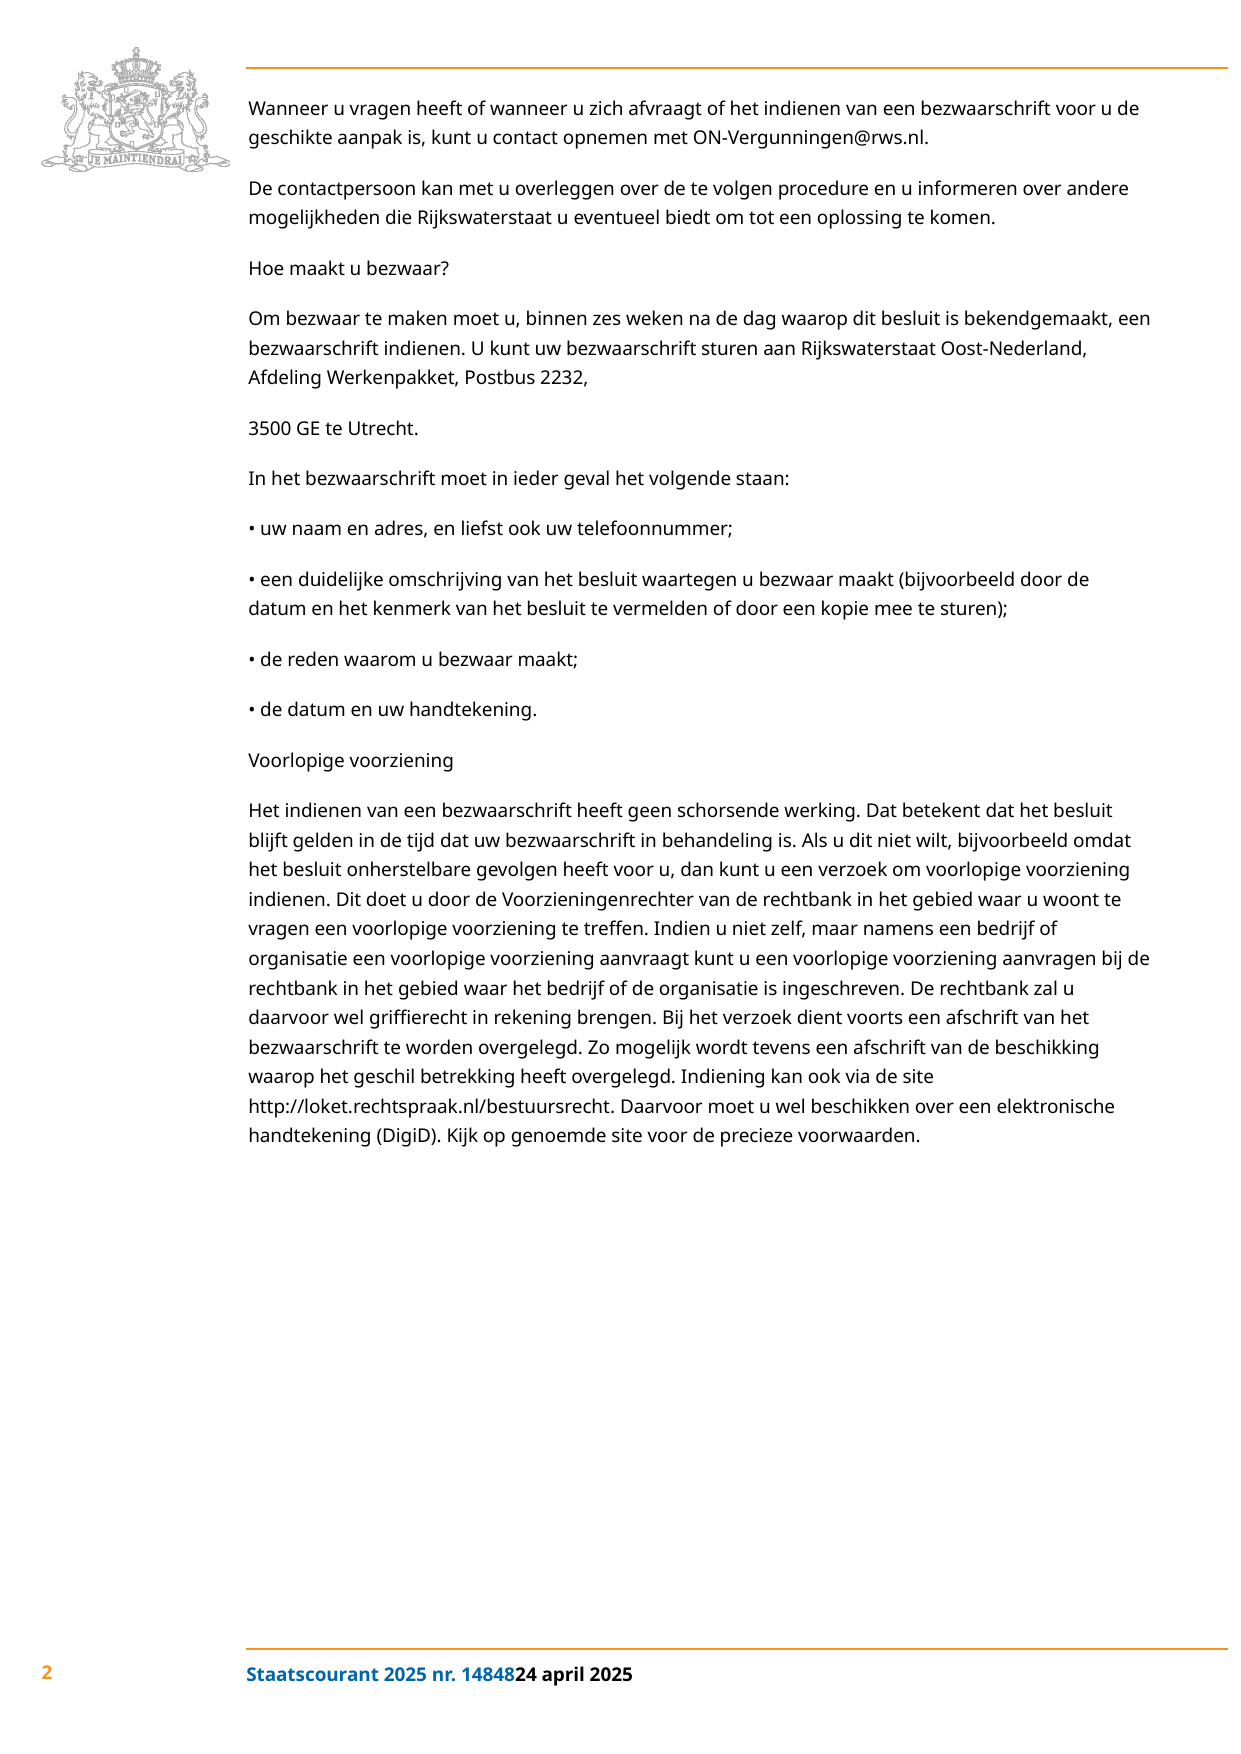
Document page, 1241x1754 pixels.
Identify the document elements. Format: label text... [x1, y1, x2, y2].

text 3500 GE te Utrecht. [248, 415, 1152, 441]
text Het indienen van een bezwaarschrift heeft geen schorsende werking. Dat betekent dat het besluit blijft gelden in de tijd dat uw bezwaarschrift in behandeling is. Als u dit niet wilt, bijvoorbeeld omdat het besluit onherstelbare gevolgen heeft voor u, dan kunt u een verzoek om voorlopige voorziening indienen. Dit doet u door de Voorzieningenrechter van de rechtbank in het gebied waar u woont te vragen een voorlopige voorziening te treffen. Indien u niet zelf, maar namens een bedrijf of organisatie een voorlopige voorziening aanvraagt kunt u een voorlopige voorziening aanvragen bij de rechtbank in het gebied waar het bedrijf of de organisatie is ingeschreven. De rechtbank zal u daarvoor wel griffierecht in rekening brengen. Bij het verzoek dient voorts een afschrift van het bezwaarschrift te worden overgelegd. Zo mogelijk wordt tevens een afschrift van de beschikking waarop het geschil betrekking heeft overgelegd. Indiening kan ook via de site http://loket.rechtspraak.nl/bestuursrecht. Daarvoor moet u wel beschikken over een elektronische handtekening (DigiD). Kijk op genoemde site voor de precieze voorwaarden. [248, 797, 1152, 1148]
text Voorlopige voorziening [248, 747, 1152, 773]
text • de reden waarom u bezwaar maakt; [248, 646, 1152, 672]
text • uw naam en adres, en liefst ook uw telefoonnummer; [248, 516, 1152, 541]
text Hoe maakt u bezwaar? [248, 255, 1152, 281]
picture [41, 47, 231, 172]
text Wanneer u vragen heeft of wanneer u zich afvraagt of het indienen van een bezwaarschrift voor u de geschikte aanpak is, kunt u contact opnemen met ON-Vergunningen@rws.nl. [248, 95, 1152, 150]
text • de datum en uw handtekening. [248, 696, 1152, 722]
text In het bezwaarschrift moet in ieder geval het volgende staan: [248, 465, 1152, 491]
text • een duidelijke omschrijving van het besluit waartegen u bezwaar maakt (bijvoorbeeld door de datum en het kenmerk van het besluit te vermelden of door een kopie mee te sturen); [248, 566, 1152, 621]
text De contactpersoon kan met u overleggen over de te volgen procedure en u informeren over andere mogelijkheden die Rijkswaterstaat u eventueel biedt om tot een oplossing te komen. [248, 175, 1152, 230]
text Om bezwaar te maken moet u, binnen zes weken na de dag waarop dit besluit is bekendgemaakt, een bezwaarschrift indienen. U kunt uw bezwaarschrift sturen aan Rijkswaterstaat Oost-Nederland, Afdeling Werkenpakket, Postbus 2232, [248, 305, 1152, 390]
